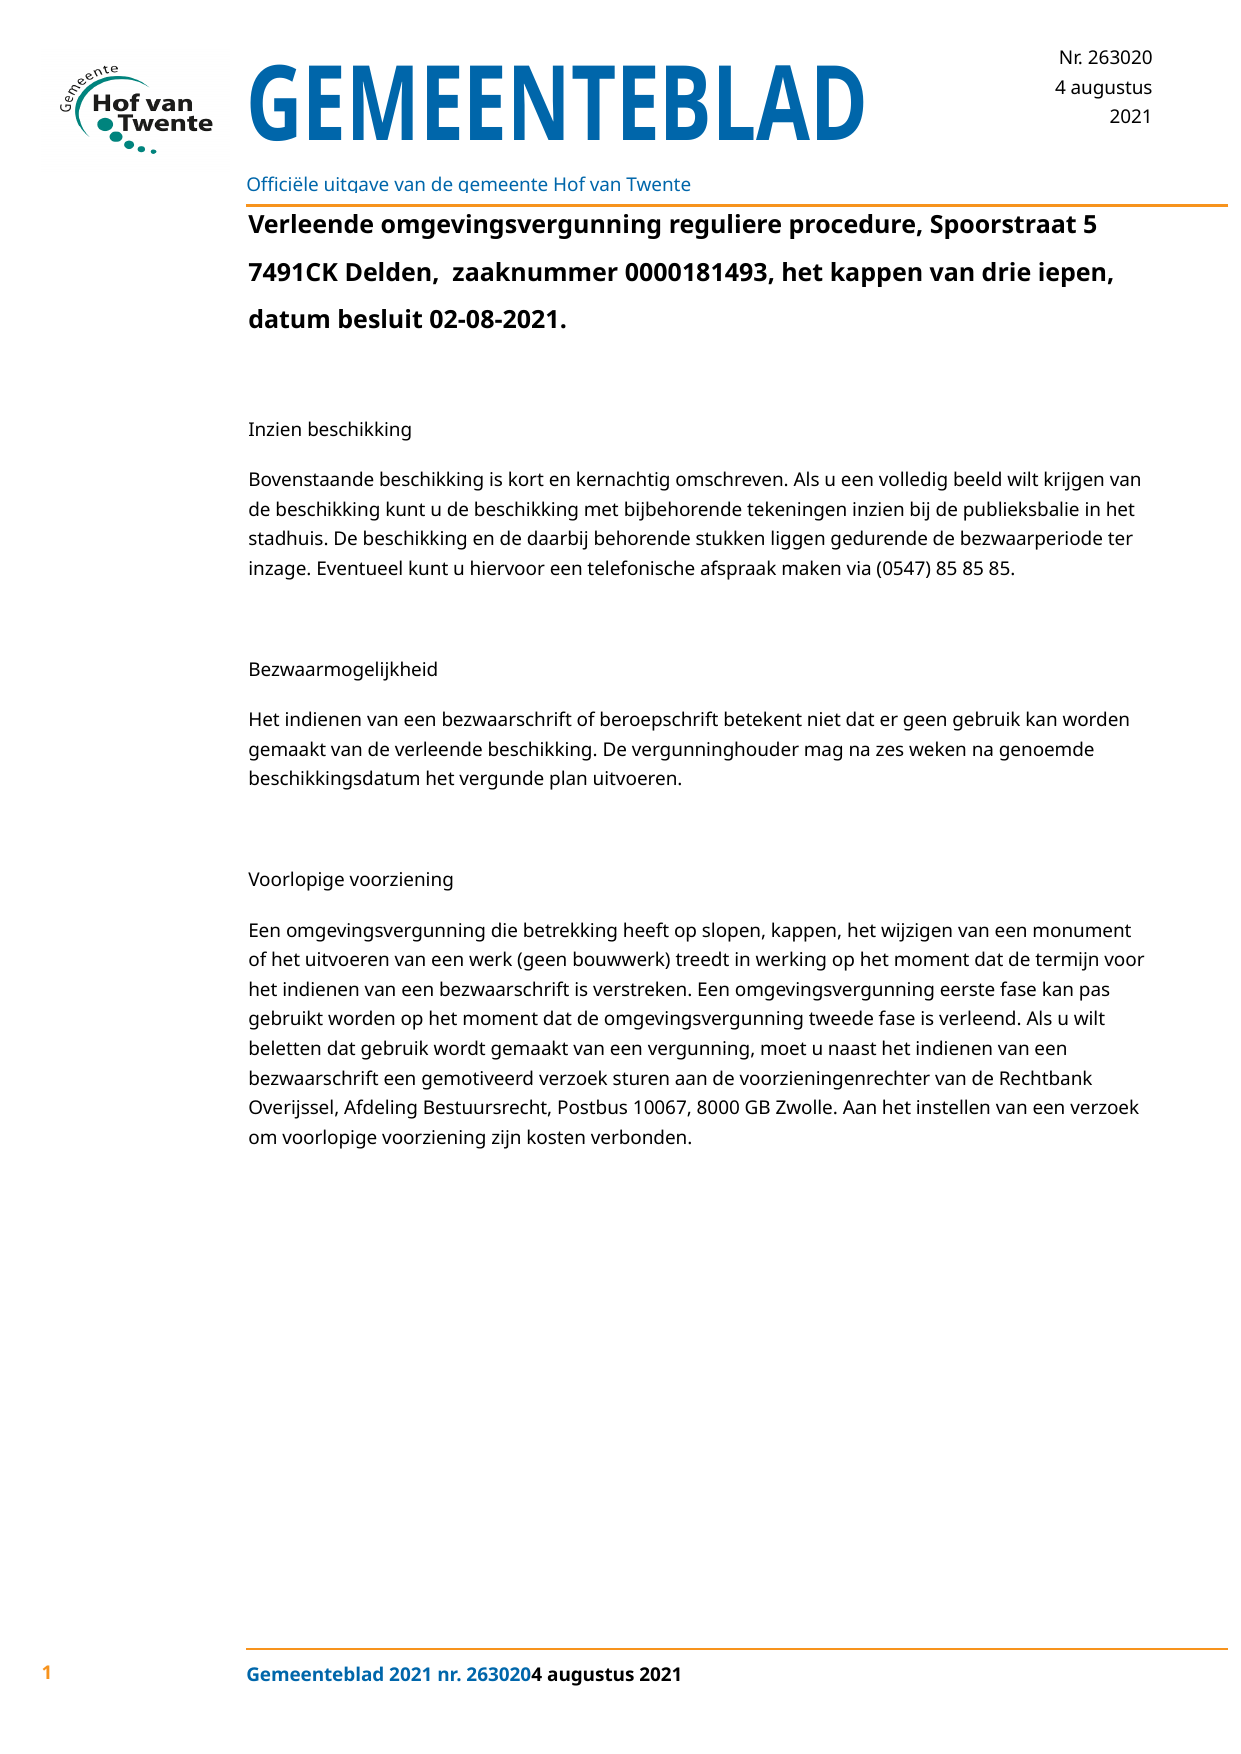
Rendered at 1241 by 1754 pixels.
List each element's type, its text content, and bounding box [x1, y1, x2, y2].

text Het indienen van een bezwaarschrift of beroepschrift betekent niet dat er geen gebruik kan worden gemaakt van de verleende beschikking. De vergunninghouder mag na zes weken na genoemde beschikkingsdatum het vergunde plan uitvoeren. [248, 706, 1152, 791]
picture [41, 47, 231, 172]
text Verleende omgevingsvergunning reguliere procedure, Spoorstraat 5 7491CK Delden, zaaknummer 0000181493, het kappen van drie iepen, datum besluit 02-08-2021. [248, 207, 1152, 336]
text Inzien beschikking [248, 416, 1152, 442]
text Bezwaarmogelijkheid [248, 656, 1152, 682]
text Een omgevingsvergunning die betrekking heeft op slopen, kappen, het wijzigen van een monument of het uitvoeren van een werk (geen bouwwerk) treedt in werking op het moment dat de termijn voor het indienen van een bezwaarschrift is verstreken. Een omgevingsvergunning eerste fase kan pas gebruikt worden op het moment dat de omgevingsvergunning tweede fase is verleend. Als u wilt beletten dat gebruik wordt gemaakt van een vergunning, moet u naast het indienen van een bezwaarschrift een gemotiveerd verzoek sturen aan de voorzieningenrechter van de Rechtbank Overijssel, Afdeling Bestuursrecht, Postbus 10067, 8000 GB Zwolle. Aan het instellen van een verzoek om voorlopige voorziening zijn kosten verbonden. [248, 917, 1152, 1149]
text Voorlopige voorziening [248, 866, 1152, 892]
text Bovenstaande beschikking is kort en kernachtig omschreven. Als u een volledig beeld wilt krijgen van de beschikking kunt u de beschikking met bijbehorende tekeningen inzien bij de publieksbalie in het stadhuis. De beschikking en de daarbij behorende stukken liggen gedurende de bezwaarperiode ter inzage. Eventueel kunt u hiervoor een telefonische afspraak maken via (0547) 85 85 85. [248, 466, 1152, 581]
